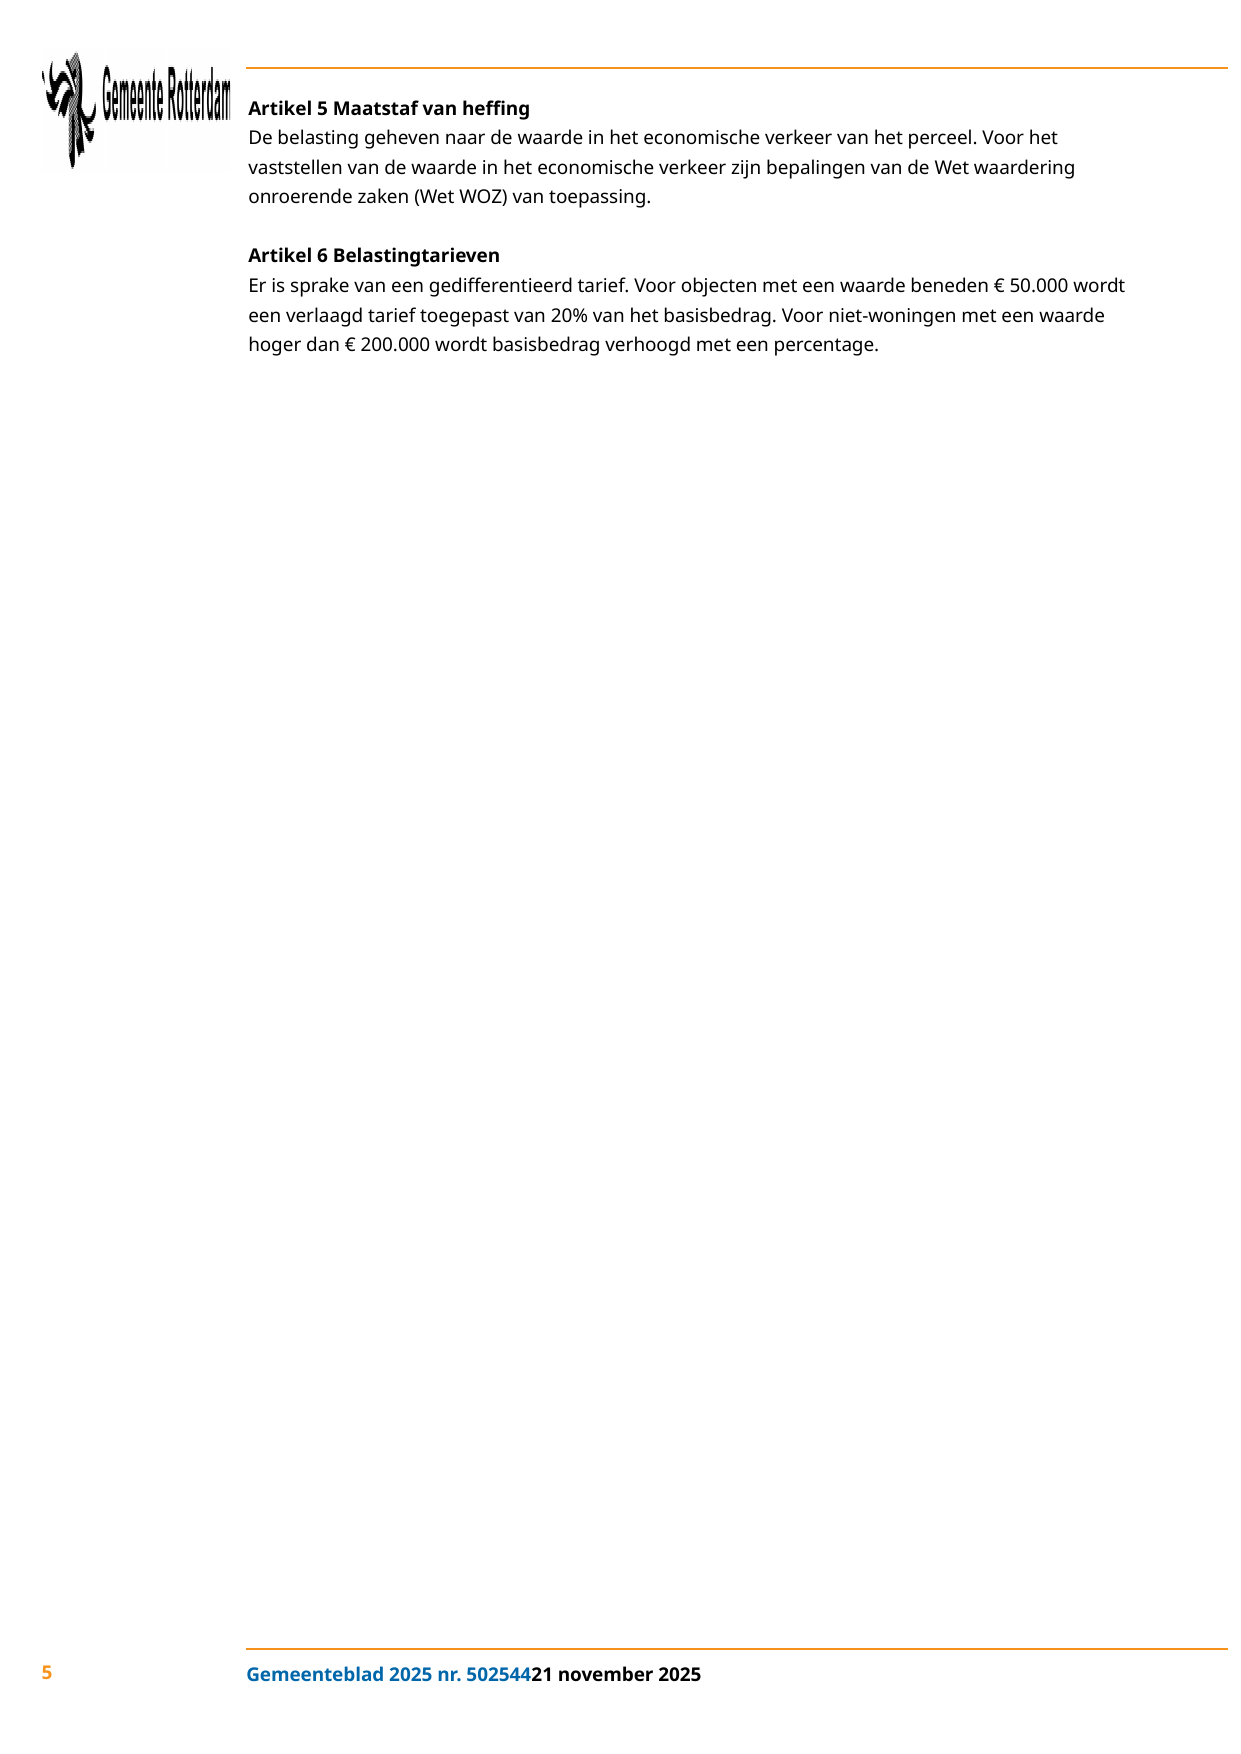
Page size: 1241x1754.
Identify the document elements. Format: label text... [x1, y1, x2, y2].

picture [41, 47, 231, 172]
text Artikel 5 Maatstaf van heffing [248, 95, 1152, 121]
text De belasting geheven naar de waarde in het economische verkeer van het perceel. Voor het vaststellen van de waarde in het economische verkeer zijn bepalingen van de Wet waardering onroerende zaken (Wet WOZ) van toepassing. [248, 124, 1152, 209]
text Artikel 6 Belastingtarieven [248, 243, 1152, 268]
text Er is sprake van een gedifferentieerd tarief. Voor objecten met een waarde beneden € 50.000 wordt een verlaagd tarief toegepast van 20% van het basisbedrag. Voor niet-woningen met een waarde hoger dan € 200.000 wordt basisbedrag verhoogd met een percentage. [248, 272, 1152, 357]
